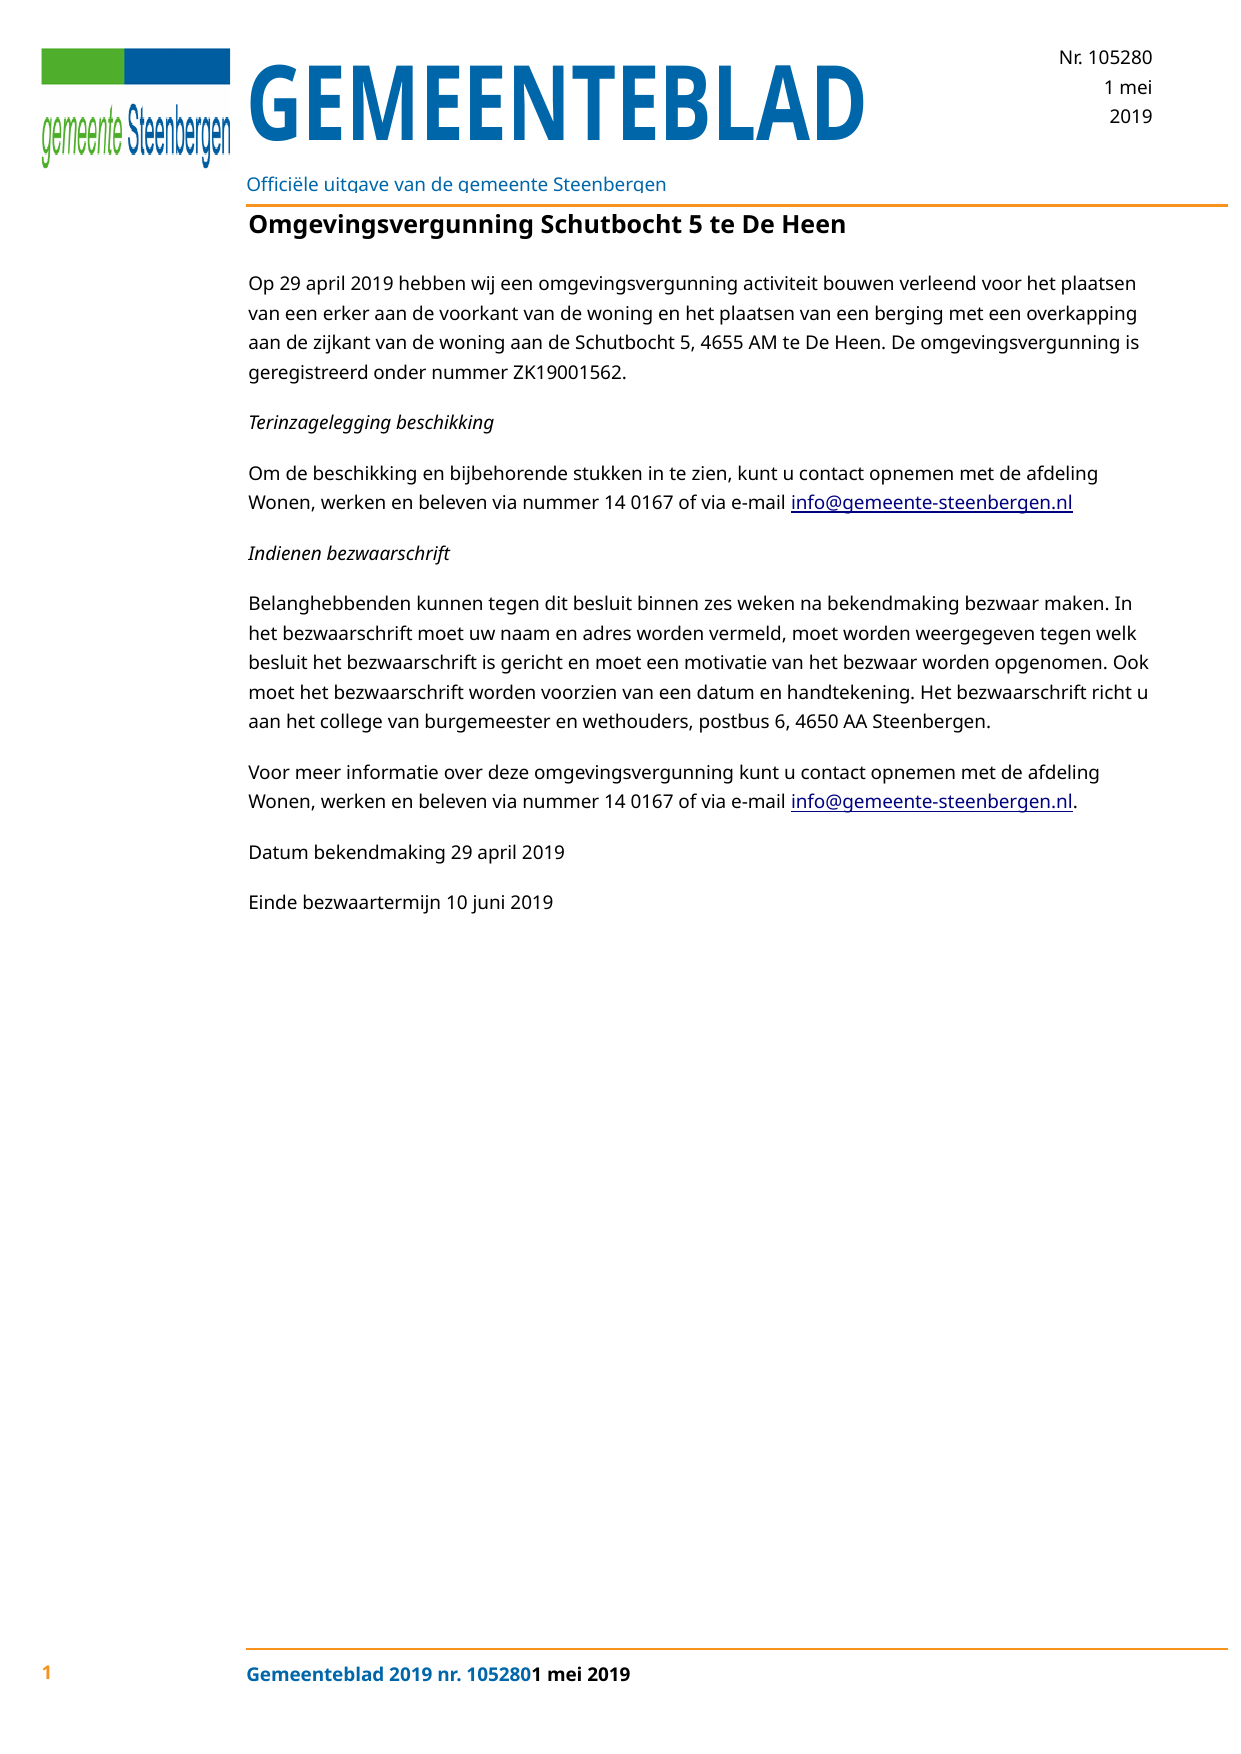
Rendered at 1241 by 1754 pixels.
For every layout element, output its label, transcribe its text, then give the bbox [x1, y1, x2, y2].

text Belanghebbenden kunnen tegen dit besluit binnen zes weken na bekendmaking bezwaar maken. In het bezwaarschrift moet uw naam en adres worden vermeld, moet worden weergegeven tegen welk besluit het bezwaarschrift is gericht en moet een motivatie van het bezwaar worden opgenomen. Ook moet het bezwaarschrift worden voorzien van een datum en handtekening. Het bezwaarschrift richt u aan het college van burgemeester en wethouders, postbus 6, 4650 AA Steenbergen. [248, 590, 1152, 734]
text Op 29 april 2019 hebben wij een omgevingsvergunning activiteit bouwen verleend voor het plaatsen van een erker aan de voorkant van de woning en het plaatsen van een berging met een overkapping aan de zijkant van de woning aan de Schutbocht 5, 4655 AM te De Heen. De omgevingsvergunning is geregistreerd onder nummer ZK19001562. [248, 270, 1152, 385]
text Voor meer informatie over deze omgevingsvergunning kunt u contact opnemen met de afdeling Wonen, werken en beleven via nummer 14 0167 of via e-mail info@gemeente-steenbergen.nl. [248, 759, 1152, 814]
text Terinzagelegging beschikking [248, 409, 1152, 435]
text Datum bekendmaking 29 april 2019 [248, 839, 1152, 865]
text Om de beschikking en bijbehorende stukken in te zien, kunt u contact opnemen met de afdeling Wonen, werken en beleven via nummer 14 0167 of via e-mail info@gemeente-steenbergen.nl [248, 460, 1152, 515]
text Indienen bezwaarschrift [248, 540, 1152, 566]
picture [41, 47, 231, 172]
text Omgevingsvergunning Schutbocht 5 te De Heen [248, 207, 1152, 241]
text Einde bezwaartermijn 10 juni 2019 [248, 889, 1152, 915]
